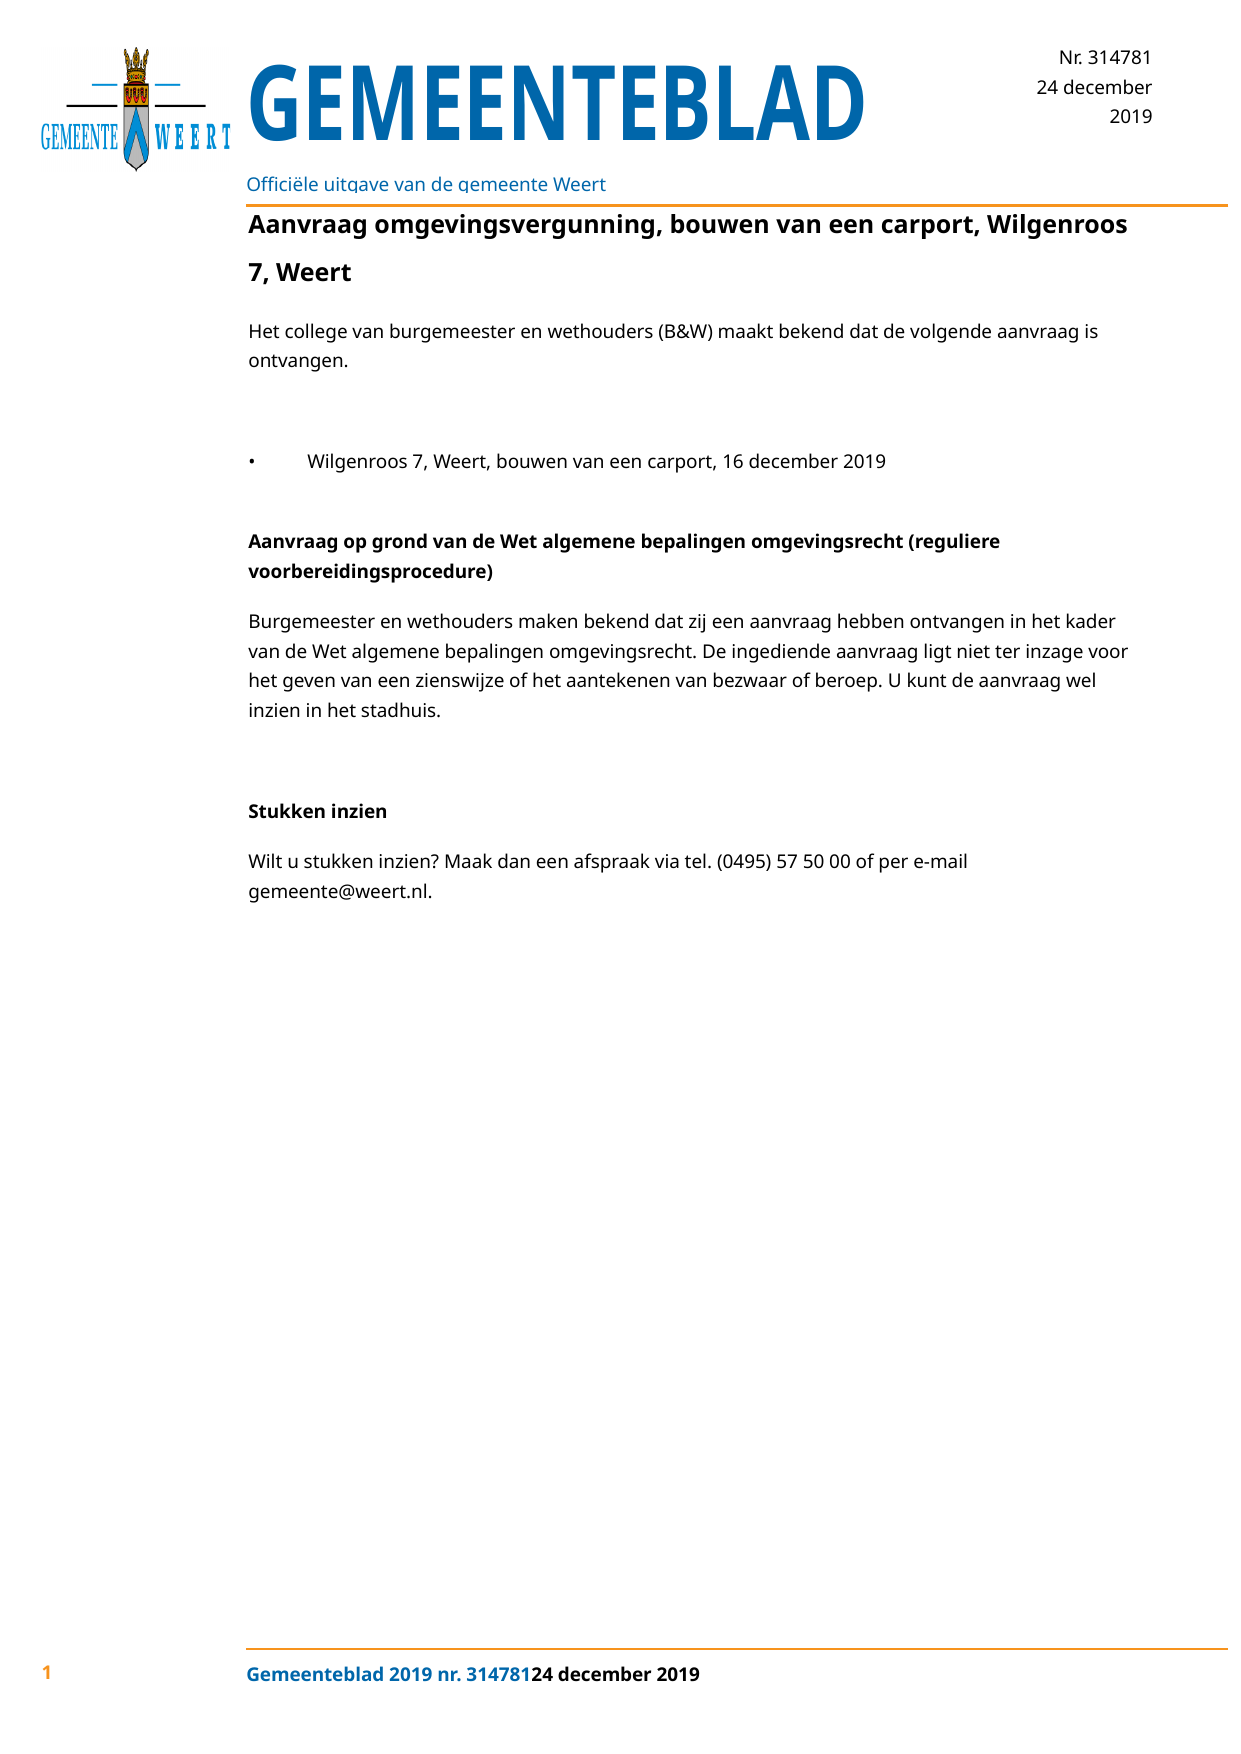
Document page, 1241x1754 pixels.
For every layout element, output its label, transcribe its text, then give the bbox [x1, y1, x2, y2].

list Wilgenroos 7, Weert, bouwen van een carport, 16 december 2019 [248, 448, 1152, 474]
picture [41, 47, 231, 172]
text Wilt u stukken inzien? Maak dan een afspraak via tel. (0495) 57 50 00 of per e-mail gemeente@weert.nl. [248, 848, 1152, 904]
text Het college van burgemeester en wethouders (B&W) maakt bekend dat de volgende aanvraag is ontvangen. [248, 318, 1152, 373]
text Burgemeester en wethouders maken bekend dat zij een aanvraag hebben ontvangen in het kader van de Wet algemene bepalingen omgevingsrecht. De ingediende aanvraag ligt niet ter inzage voor het geven van een zienswijze of het aantekenen van bezwaar of beroep. U kunt de aanvraag wel inzien in het stadhuis. [248, 608, 1152, 723]
text Aanvraag omgevingsvergunning, bouwen van een carport, Wilgenroos 7, Weert [248, 207, 1152, 288]
text Stukken inzien [248, 798, 1152, 824]
text Aanvraag op grond van de Wet algemene bepalingen omgevingsrecht (reguliere voorbereidingsprocedure) [248, 528, 1152, 584]
